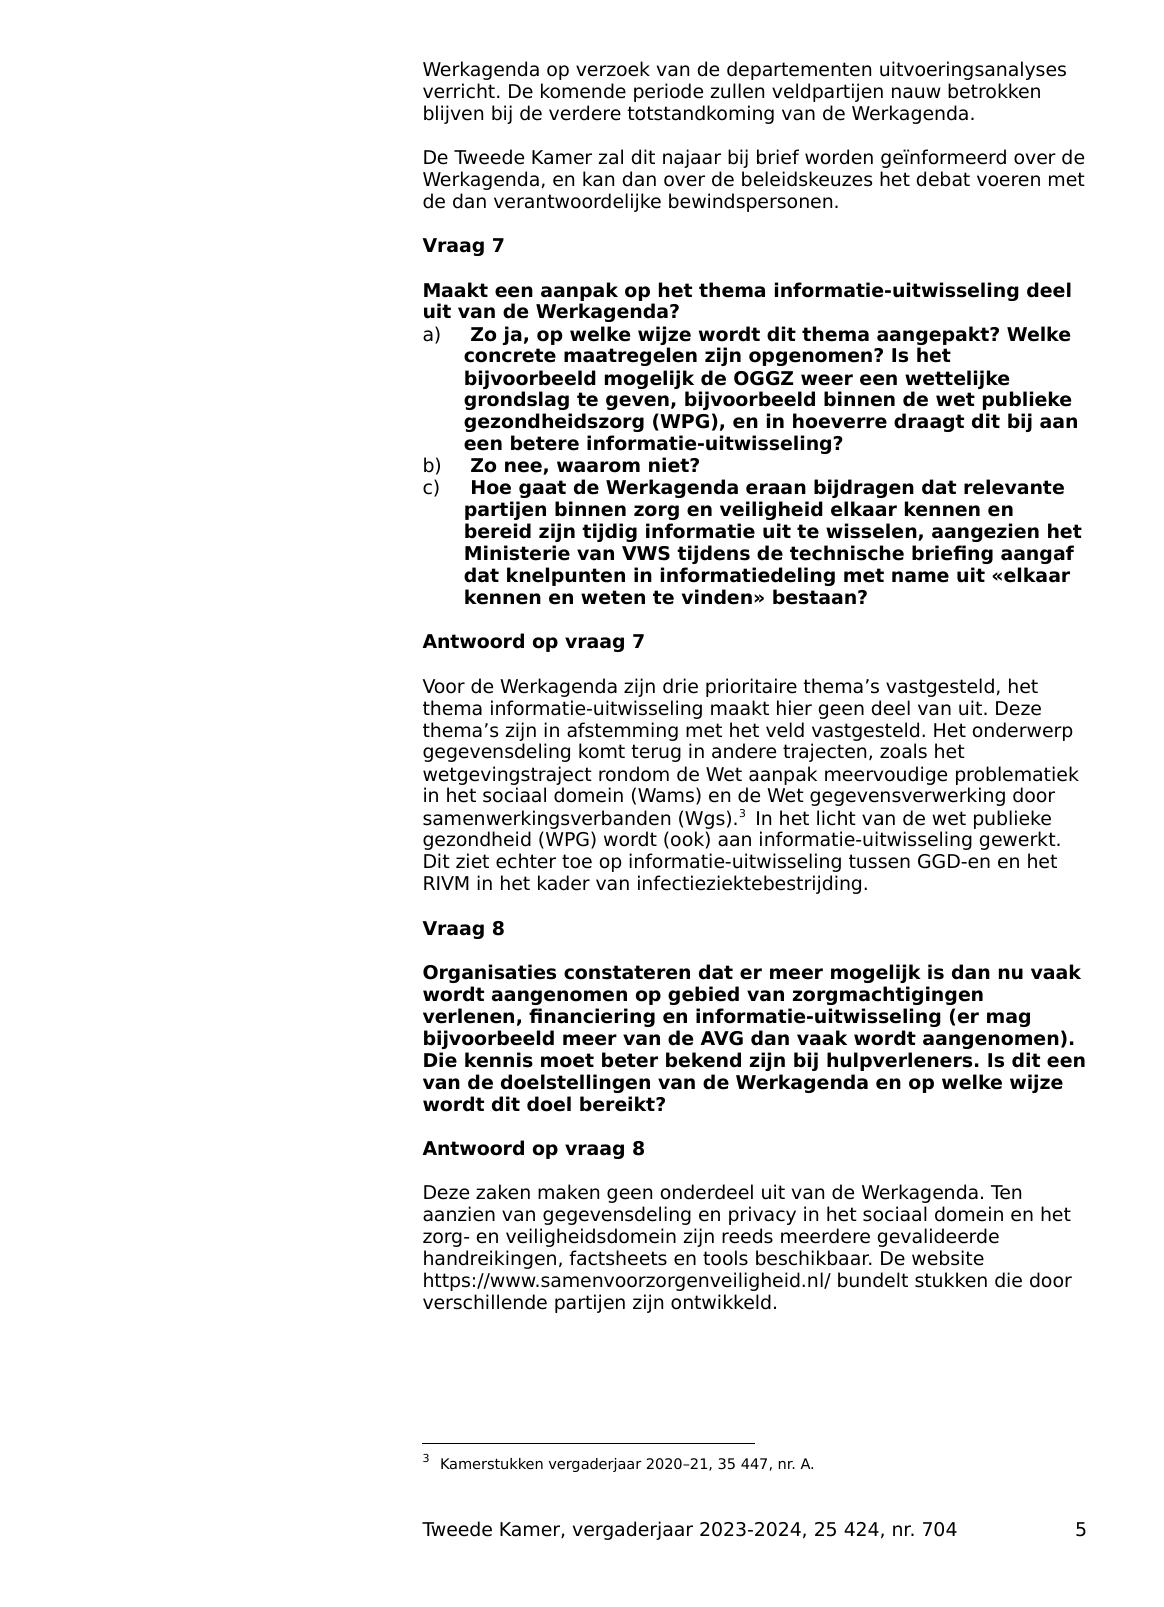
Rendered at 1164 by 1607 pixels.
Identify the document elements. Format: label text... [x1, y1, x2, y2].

text De Tweede Kamer zal dit najaar bij brief worden geïnformeerd over de Werkagenda, en kan dan over de beleidskeuzes het debat voeren met de dan verantwoordelijke bewindspersonen. [422, 147, 1087, 213]
subtitle Vraag 7 [422, 235, 1087, 257]
subtitle Antwoord op vraag 8 [422, 1138, 1087, 1160]
subtitle Vraag 8 [422, 917, 1087, 939]
text Maakt een aanpak op het thema informatie-uitwisseling deel uit van de Werkagenda? [422, 279, 1087, 323]
text Werkagenda op verzoek van de departementen uitvoeringsanalyses verricht. De komende periode zullen veldpartijen nauw betrokken blijven bij de verdere totstandkoming van de Werkagenda. [422, 59, 1087, 125]
text Kamerstukken vergaderjaar 2020–21, 35 447, nr. A. [422, 1452, 1087, 1474]
text c) Hoe gaat de Werkagenda eraan bijdragen dat relevante partijen binnen zorg en veiligheid elkaar kennen en bereid zijn tijdig informatie uit te wisselen, aangezien het Ministerie van VWS tijdens de technische briefing aangaf dat knelpunten in informatiedeling met name uit «elkaar kennen en weten te vinden» bestaan? [422, 477, 1087, 609]
text Deze zaken maken geen onderdeel uit van de Werkagenda. Ten aanzien van gegevensdeling en privacy in het sociaal domein en het zorg- en veiligheidsdomein zijn reeds meerdere gevalideerde handreikingen, factsheets en tools beschikbaar. De website https://www.samenvoorzorgenveiligheid.nl/ bundelt stukken die door verschillende partijen zijn ontwikkeld. [422, 1182, 1087, 1314]
text Voor de Werkagenda zijn drie prioritaire thema’s vastgesteld, het thema informatie-uitwisseling maakt hier geen deel van uit. Deze thema’s zijn in afstemming met het veld vastgesteld. Het onderwerp gegevensdeling komt terug in andere trajecten, zoals het wetgevingstraject rondom de Wet aanpak meervoudige problematiek in het sociaal domein (Wams) en de Wet gegevensverwerking door samenwerkingsverbanden (Wgs). In het licht van de wet publieke gezondheid (WPG) wordt (ook) aan informatie-uitwisseling gewerkt. Dit ziet echter toe op informatie-uitwisseling tussen GGD-en en het RIVM in het kader van infectieziektebestrijding. [422, 676, 1087, 895]
text b) Zo nee, waarom niet? [422, 455, 1087, 477]
subtitle Antwoord op vraag 7 [422, 631, 1087, 653]
text a) Zo ja, op welke wijze wordt dit thema aangepakt? Welke concrete maatregelen zijn opgenomen? Is het bijvoorbeeld mogelijk de OGGZ weer een wettelijke grondslag te geven, bijvoorbeeld binnen de wet publieke gezondheidszorg (WPG), en in hoeverre draagt dit bij aan een betere informatie-uitwisseling? [422, 323, 1087, 455]
text Organisaties constateren dat er meer mogelijk is dan nu vaak wordt aangenomen op gebied van zorgmachtigingen verlenen, financiering en informatie-uitwisseling (er mag bijvoorbeeld meer van de AVG dan vaak wordt aangenomen). Die kennis moet beter bekend zijn bij hulpverleners. Is dit een van de doelstellingen van de Werkagenda en op welke wijze wordt dit doel bereikt? [422, 962, 1087, 1116]
